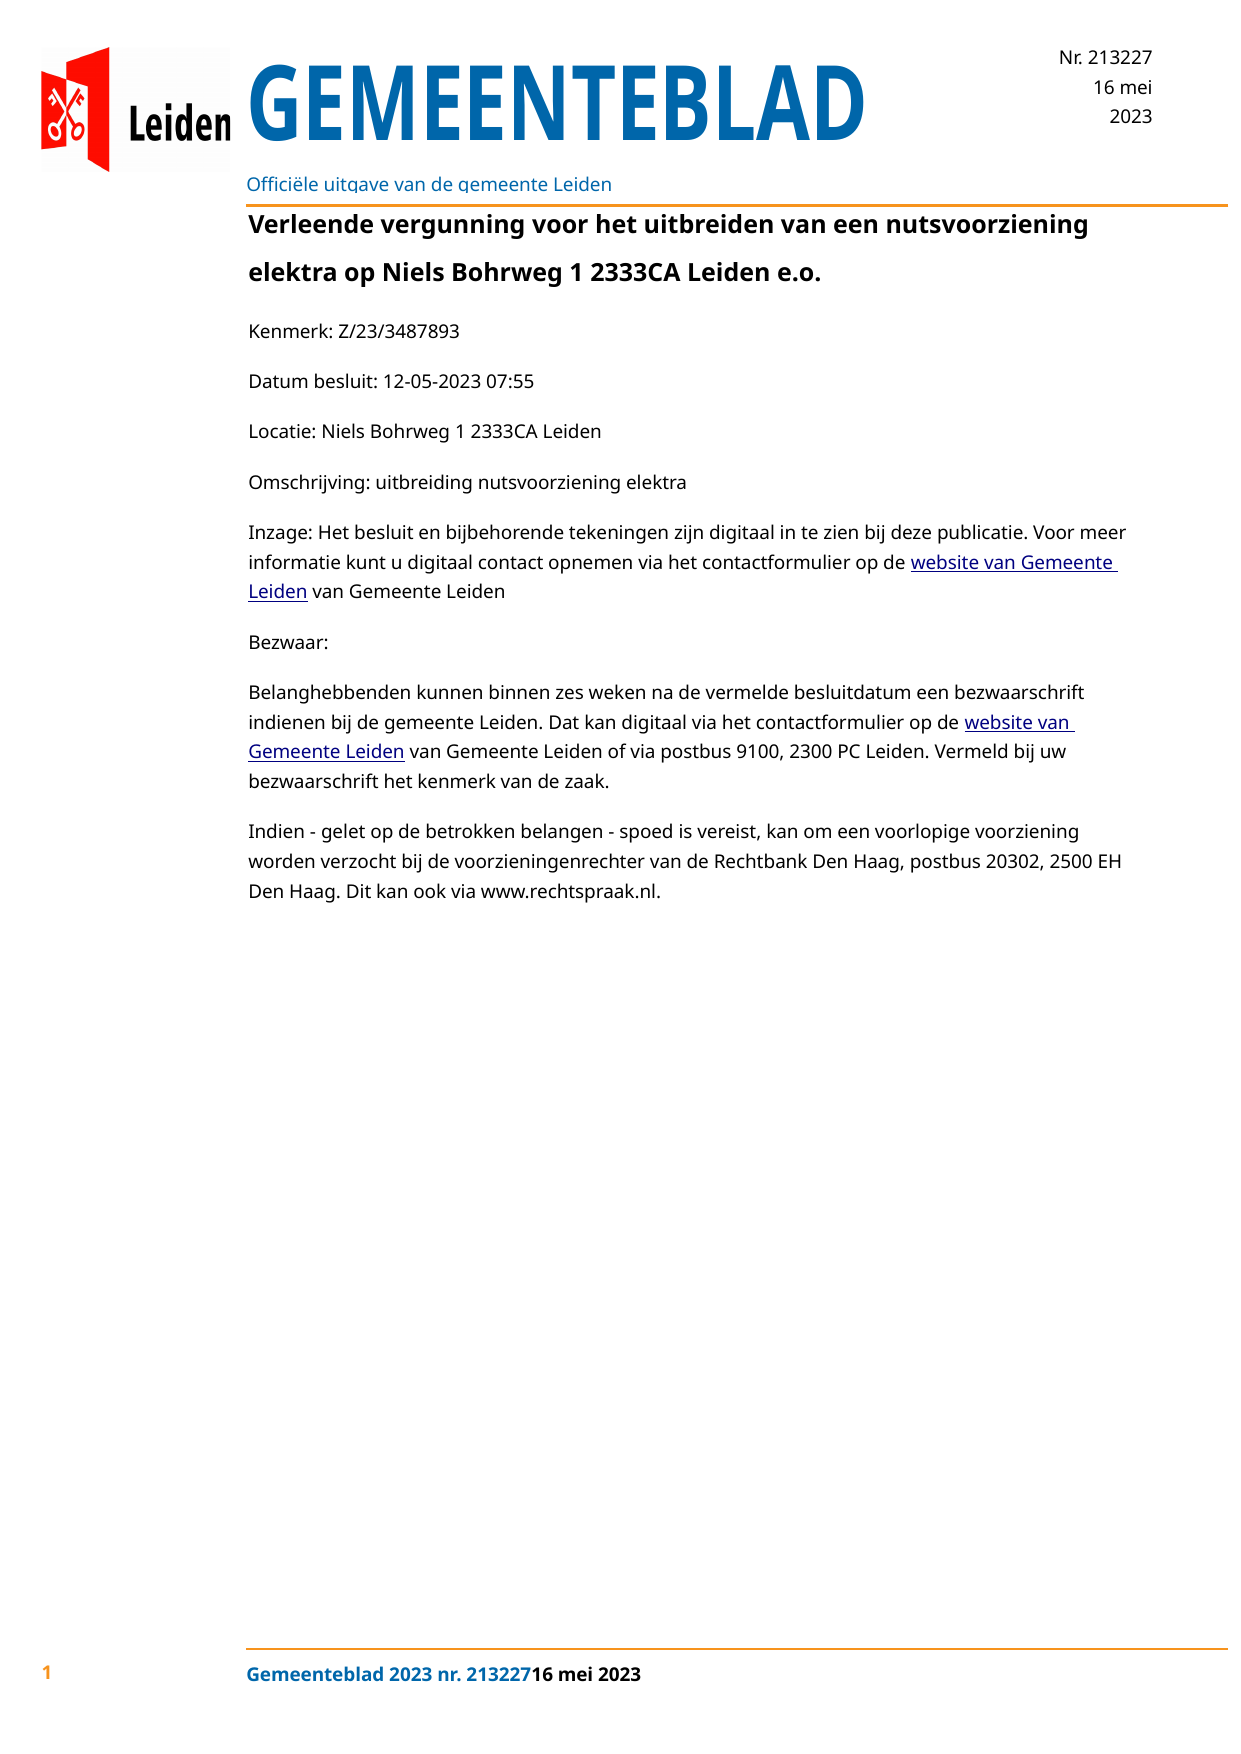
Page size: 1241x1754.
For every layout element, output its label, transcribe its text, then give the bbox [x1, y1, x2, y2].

text Belanghebbenden kunnen binnen zes weken na de vermelde besluitdatum een bezwaarschrift indienen bij de gemeente Leiden. Dat kan digitaal via het contactformulier op de website van Gemeente Leiden van Gemeente Leiden of via postbus 9100, 2300 PC Leiden. Vermeld bij uw bezwaarschrift het kenmerk van de zaak. [248, 679, 1152, 794]
text Verleende vergunning voor het uitbreiden van een nutsvoorziening elektra op Niels Bohrweg 1 2333CA Leiden e.o. [248, 207, 1152, 288]
picture [41, 47, 231, 172]
text Locatie: Niels Bohrweg 1 2333CA Leiden [248, 419, 1152, 444]
text Bezwaar: [248, 629, 1152, 655]
text Datum besluit: 12-05-2023 07:55 [248, 368, 1152, 394]
text Indien - gelet op de betrokken belangen - spoed is vereist, kan om een voorlopige voorziening worden verzocht bij de voorzieningenrechter van de Rechtbank Den Haag, postbus 20302, 2500 EH Den Haag. Dit kan ook via www.rechtspraak.nl. [248, 819, 1152, 904]
text Omschrijving: uitbreiding nutsvoorziening elektra [248, 469, 1152, 495]
text Kenmerk: Z/23/3487893 [248, 318, 1152, 344]
text Inzage: Het besluit en bijbehorende tekeningen zijn digitaal in te zien bij deze publicatie. Voor meer informatie kunt u digitaal contact opnemen via het contactformulier op de website van Gemeente Leiden van Gemeente Leiden [248, 519, 1152, 604]
